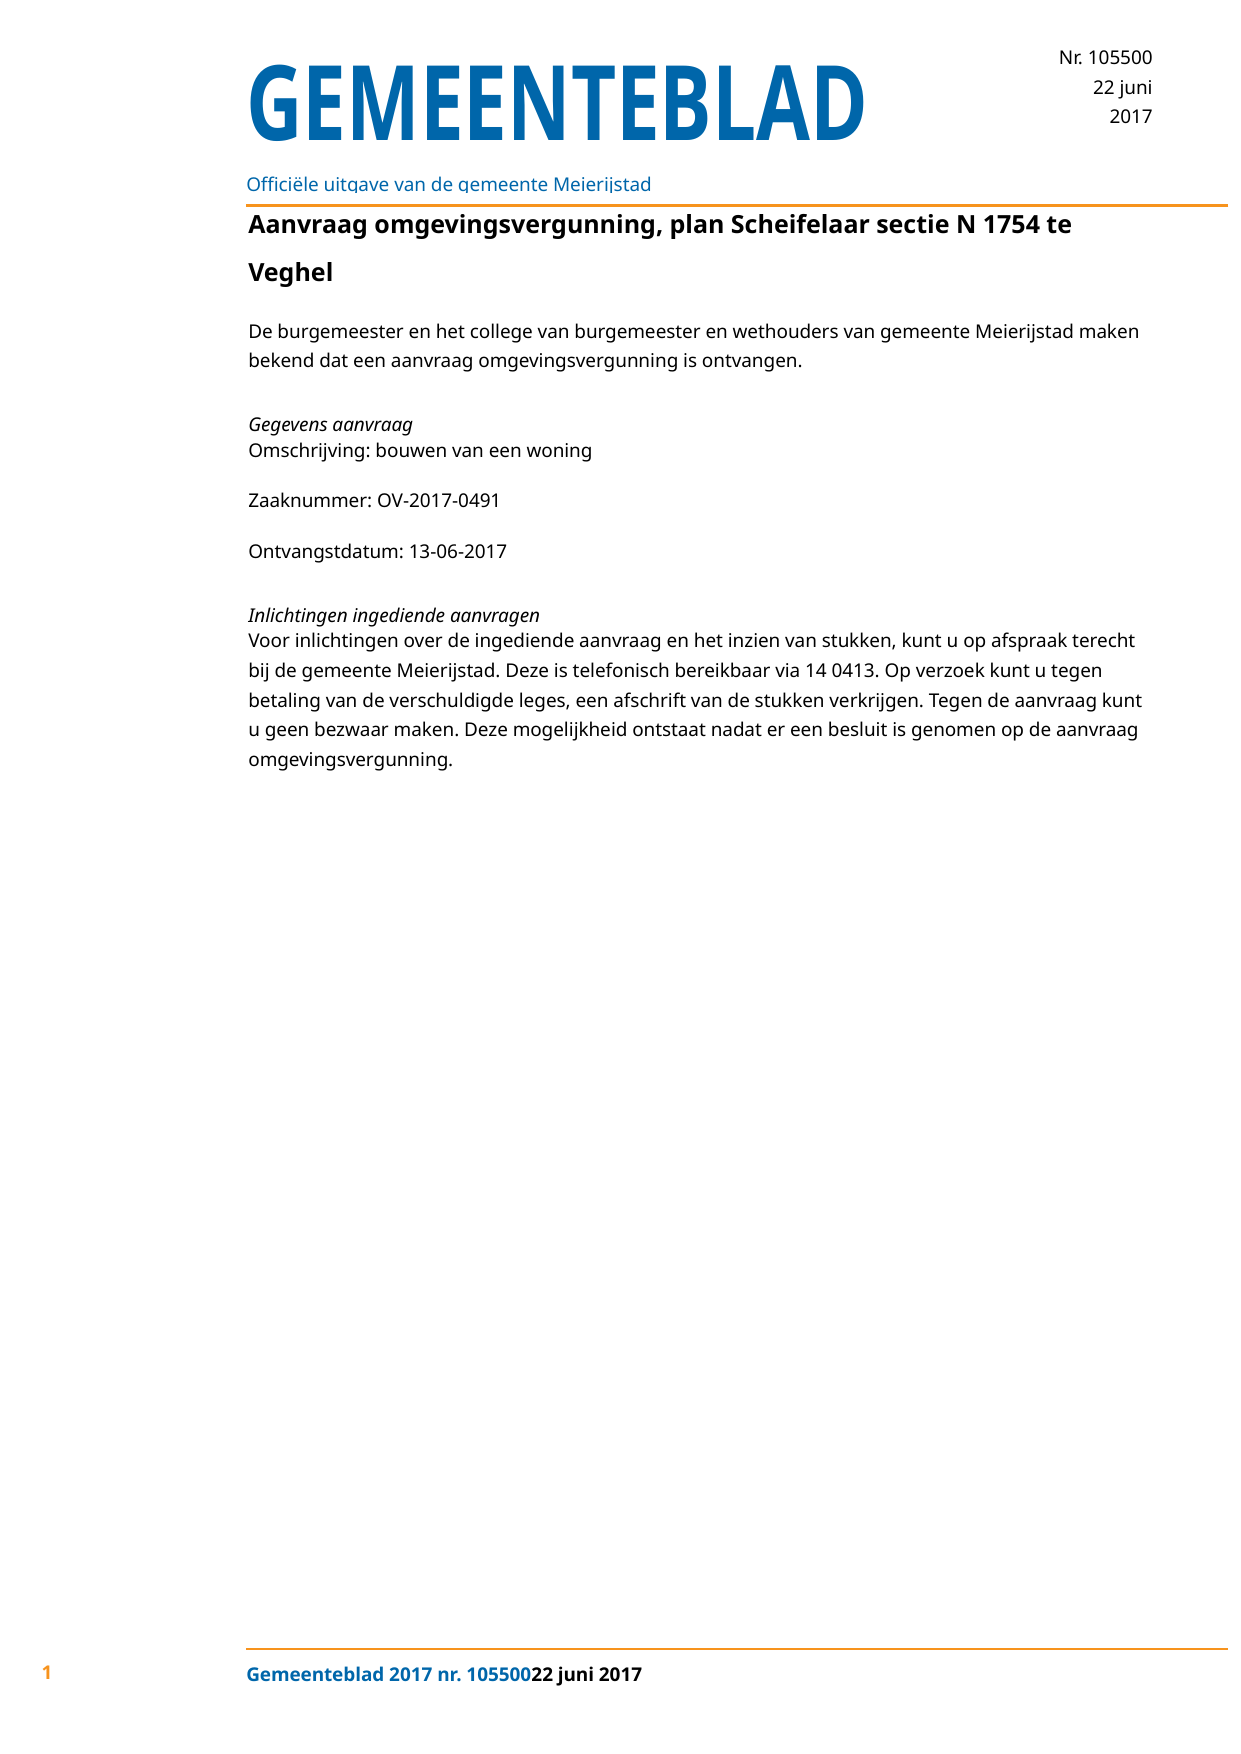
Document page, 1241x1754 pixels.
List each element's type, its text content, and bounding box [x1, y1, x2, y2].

text Aanvraag omgevingsvergunning, plan Scheifelaar sectie N 1754 te Veghel [248, 207, 1152, 288]
text Gegevens aanvraag [248, 411, 1152, 437]
picture [41, 47, 231, 172]
text Zaaknummer: OV-2017-0491 [248, 488, 1152, 513]
text Omschrijving: bouwen van een woning [248, 437, 1152, 463]
text Inlichtingen ingediende aanvragen [248, 602, 1152, 628]
text Ontvangstdatum: 13-06-2017 [248, 538, 1152, 564]
text De burgemeester en het college van burgemeester en wethouders van gemeente Meierijstad maken bekend dat een aanvraag omgevingsvergunning is ontvangen. [248, 318, 1152, 373]
text Voor inlichtingen over de ingediende aanvraag en het inzien van stukken, kunt u op afspraak terecht bij de gemeente Meierijstad. Deze is telefonisch bereikbaar via 14 0413. Op verzoek kunt u tegen betaling van de verschuldigde leges, een afschrift van de stukken verkrijgen. Tegen de aanvraag kunt u geen bezwaar maken. Deze mogelijkheid ontstaat nadat er een besluit is genomen op de aanvraag omgevingsvergunning. [248, 628, 1152, 772]
